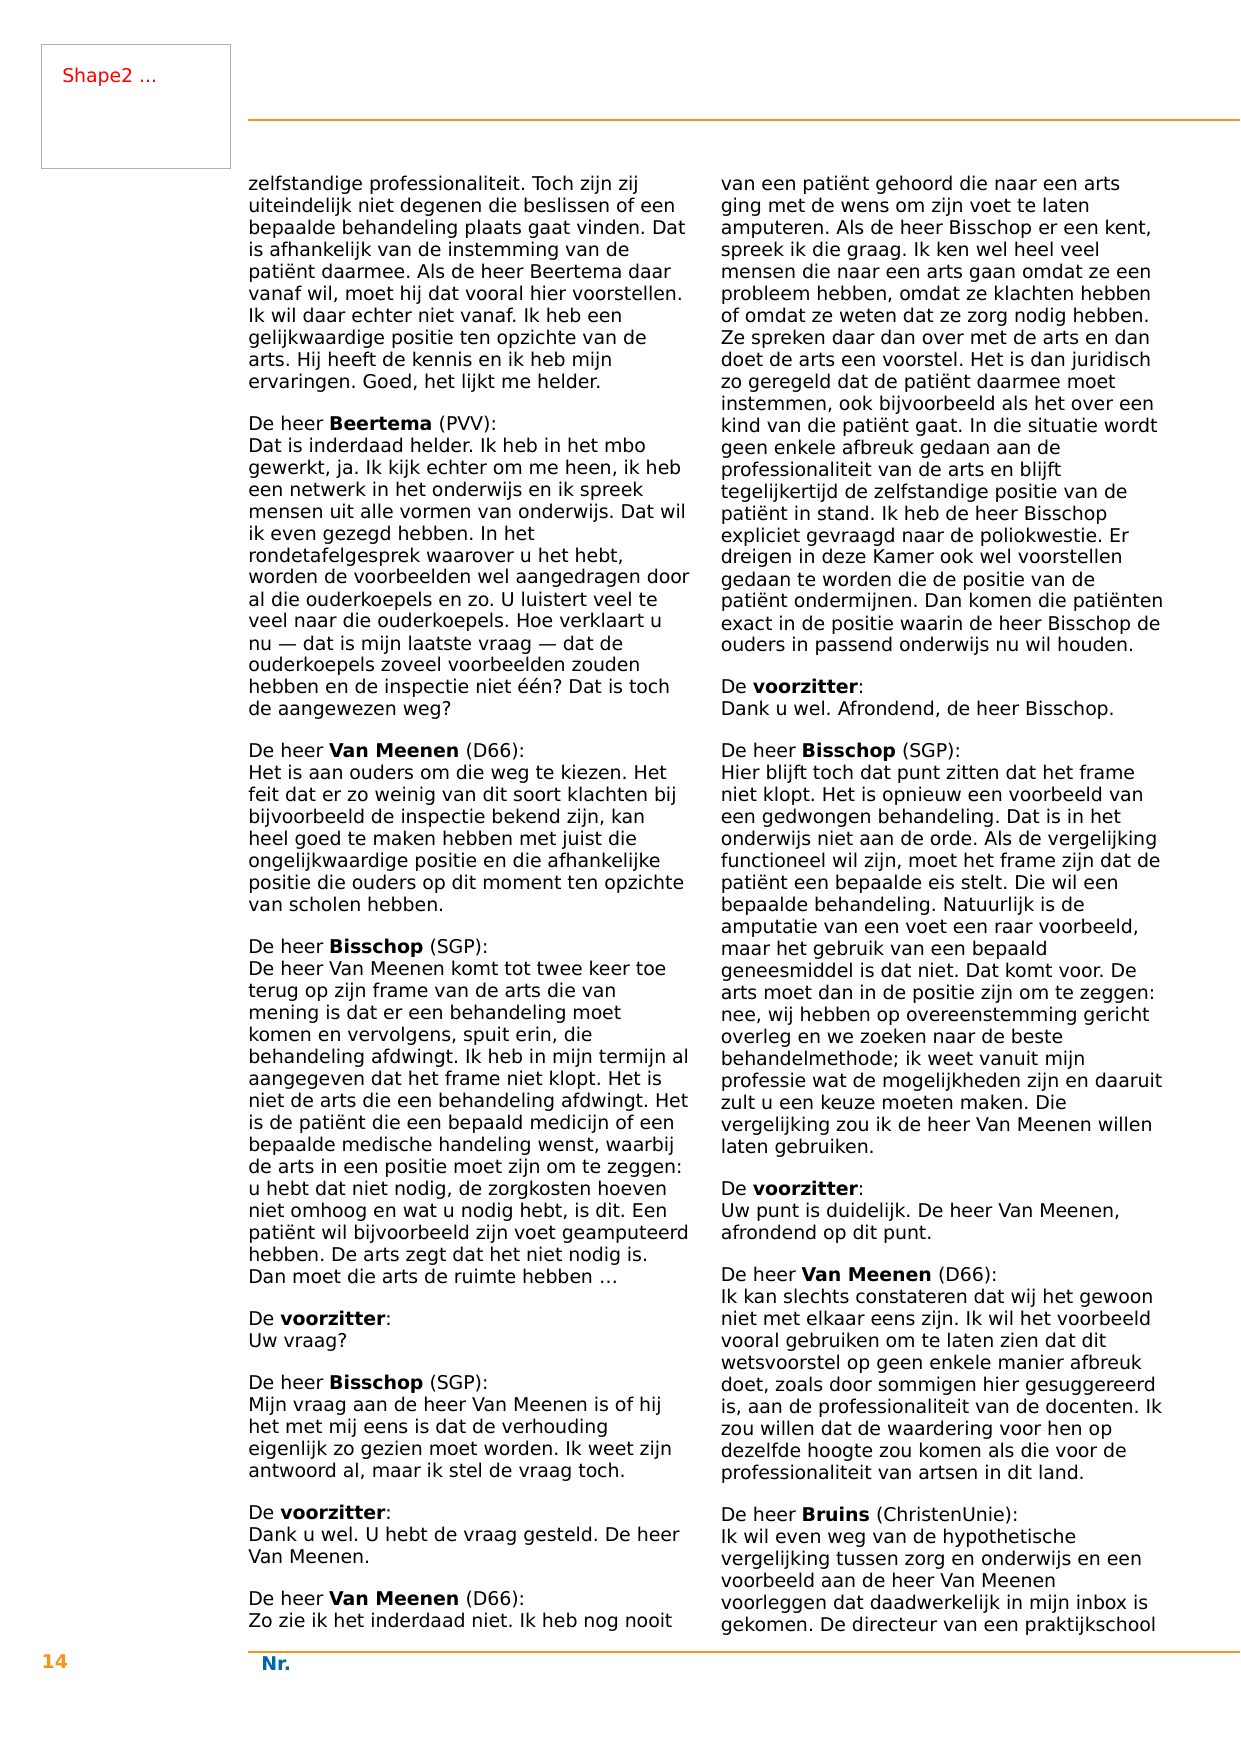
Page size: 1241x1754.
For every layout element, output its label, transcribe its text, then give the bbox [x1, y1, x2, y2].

text Dank u wel. U hebt de vraag gesteld. De heer Van Meenen. [248, 1524, 691, 1568]
text De heer Beertema (PVV): [248, 413, 691, 434]
text De heer Bisschop (SGP): [248, 1372, 691, 1394]
text De heer Van Meenen (D66): [248, 1588, 691, 1609]
text Hier blijft toch dat punt zitten dat het frame niet klopt. Het is opnieuw een voorbeeld van een gedwongen behandeling. Dat is in het onderwijs niet aan de orde. Als de vergelijking functioneel wil zijn, moet het frame zijn dat de patiënt een bepaalde eis stelt. Die wil een bepaalde behandeling. Natuurlijk is de amputatie van een voet een raar voorbeeld, maar het gebruik van een bepaald geneesmiddel is dat niet. Dat komt voor. De arts moet dan in de positie zijn om te zeggen: nee, wij hebben op overeenstemming gericht overleg en we zoeken naar de beste behandelmethode; ik weet vanuit mijn professie wat de mogelijkheden zijn en daaruit zult u een keuze moeten maken. Die vergelijking zou ik de heer Van Meenen willen laten gebruiken. [721, 762, 1163, 1158]
text Dat is inderdaad helder. Ik heb in het mbo gewerkt, ja. Ik kijk echter om me heen, ik heb een netwerk in het onderwijs en ik spreek mensen uit alle vormen van onderwijs. Dat wil ik even gezegd hebben. In het rondetafelgesprek waarover u het hebt, worden de voorbeelden wel aangedragen door al die ouderkoepels en zo. U luistert veel te veel naar die ouderkoepels. Hoe verklaart u nu — dat is mijn laatste vraag — dat de ouderkoepels zoveel voorbeelden zouden hebben en de inspectie niet één? Dat is toch de aangewezen weg? [248, 434, 691, 720]
text De heer Bruins (ChristenUnie): [721, 1504, 1163, 1526]
text Zo zie ik het inderdaad niet. Ik heb nog nooit [248, 1609, 691, 1632]
text De heer Van Meenen (D66): [248, 740, 691, 762]
text van een patiënt gehoord die naar een arts ging met de wens om zijn voet te laten amputeren. Als de heer Bisschop er een kent, spreek ik die graag. Ik ken wel heel veel mensen die naar een arts gaan omdat ze een probleem hebben, omdat ze klachten hebben of omdat ze weten dat ze zorg nodig hebben. Ze spreken daar dan over met de arts en dan doet de arts een voorstel. Het is dan juridisch zo geregeld dat de patiënt daarmee moet instemmen, ook bijvoorbeeld als het over een kind van die patiënt gaat. In die situatie wordt geen enkele afbreuk gedaan aan de professionaliteit van de arts en blijft tegelijkertijd de zelfstandige positie van de patiënt in stand. Ik heb de heer Bisschop expliciet gevraagd naar de poliokwestie. Er dreigen in deze Kamer ook wel voorstellen gedaan te worden die de positie van de patiënt ondermijnen. Dan komen die patiënten exact in de positie waarin de heer Bisschop de ouders in passend onderwijs nu wil houden. [721, 173, 1163, 656]
text De heer Van Meenen (D66): [721, 1264, 1163, 1286]
text Het is aan ouders om die weg te kiezen. Het feit dat er zo weinig van dit soort klachten bij bijvoorbeeld de inspectie bekend zijn, kan heel goed te maken hebben met juist die ongelijkwaardige positie en die afhankelijke positie die ouders op dit moment ten opzichte van scholen hebben. [248, 762, 691, 916]
text Ik wil even weg van de hypothetische vergelijking tussen zorg en onderwijs en een voorbeeld aan de heer Van Meenen voorleggen dat daadwerkelijk in mijn inbox is gekomen. De directeur van een praktijkschool [721, 1526, 1163, 1636]
text zelfstandige professionaliteit. Toch zijn zij uiteindelijk niet degenen die beslissen of een bepaalde behandeling plaats gaat vinden. Dat is afhankelijk van de instemming van de patiënt daarmee. Als de heer Beertema daar vanaf wil, moet hij dat vooral hier voorstellen. Ik wil daar echter niet vanaf. Ik heb een gelijkwaardige positie ten opzichte van de arts. Hij heeft de kennis en ik heb mijn ervaringen. Goed, het lijkt me helder. [248, 173, 691, 393]
text De voorzitter: [721, 1178, 1163, 1200]
text Uw punt is duidelijk. De heer Van Meenen, afrondend op dit punt. [721, 1200, 1163, 1244]
text Dank u wel. Afrondend, de heer Bisschop. [721, 698, 1163, 720]
text De voorzitter: [248, 1502, 691, 1524]
text De voorzitter: [721, 676, 1163, 698]
text De heer Van Meenen komt tot twee keer toe terug op zijn frame van de arts die van mening is dat er een behandeling moet komen en vervolgens, spuit erin, die behandeling afdwingt. Ik heb in mijn termijn al aangegeven dat het frame niet klopt. Het is niet de arts die een behandeling afdwingt. Het is de patiënt die een bepaald medicijn of een bepaalde medische handeling wenst, waarbij de arts in een positie moet zijn om te zeggen: u hebt dat niet nodig, de zorgkosten hoeven niet omhoog en wat u nodig hebt, is dit. Een patiënt wil bijvoorbeeld zijn voet geamputeerd hebben. De arts zegt dat het niet nodig is. Dan moet die arts de ruimte hebben … [248, 958, 691, 1288]
text De heer Bisschop (SGP): [721, 740, 1163, 762]
text De voorzitter: [248, 1308, 691, 1330]
text Uw vraag? [248, 1330, 691, 1352]
text Ik kan slechts constateren dat wij het gewoon niet met elkaar eens zijn. Ik wil het voorbeeld vooral gebruiken om te laten zien dat dit wetsvoorstel op geen enkele manier afbreuk doet, zoals door sommigen hier gesuggereerd is, aan de professionaliteit van de docenten. Ik zou willen dat de waardering voor hen op dezelfde hoogte zou komen als die voor de professionaliteit van artsen in dit land. [721, 1286, 1163, 1484]
text De heer Bisschop (SGP): [248, 936, 691, 958]
text Mijn vraag aan de heer Van Meenen is of hij het met mij eens is dat de verhouding eigenlijk zo gezien moet worden. Ik weet zijn antwoord al, maar ik stel de vraag toch. [248, 1394, 691, 1482]
